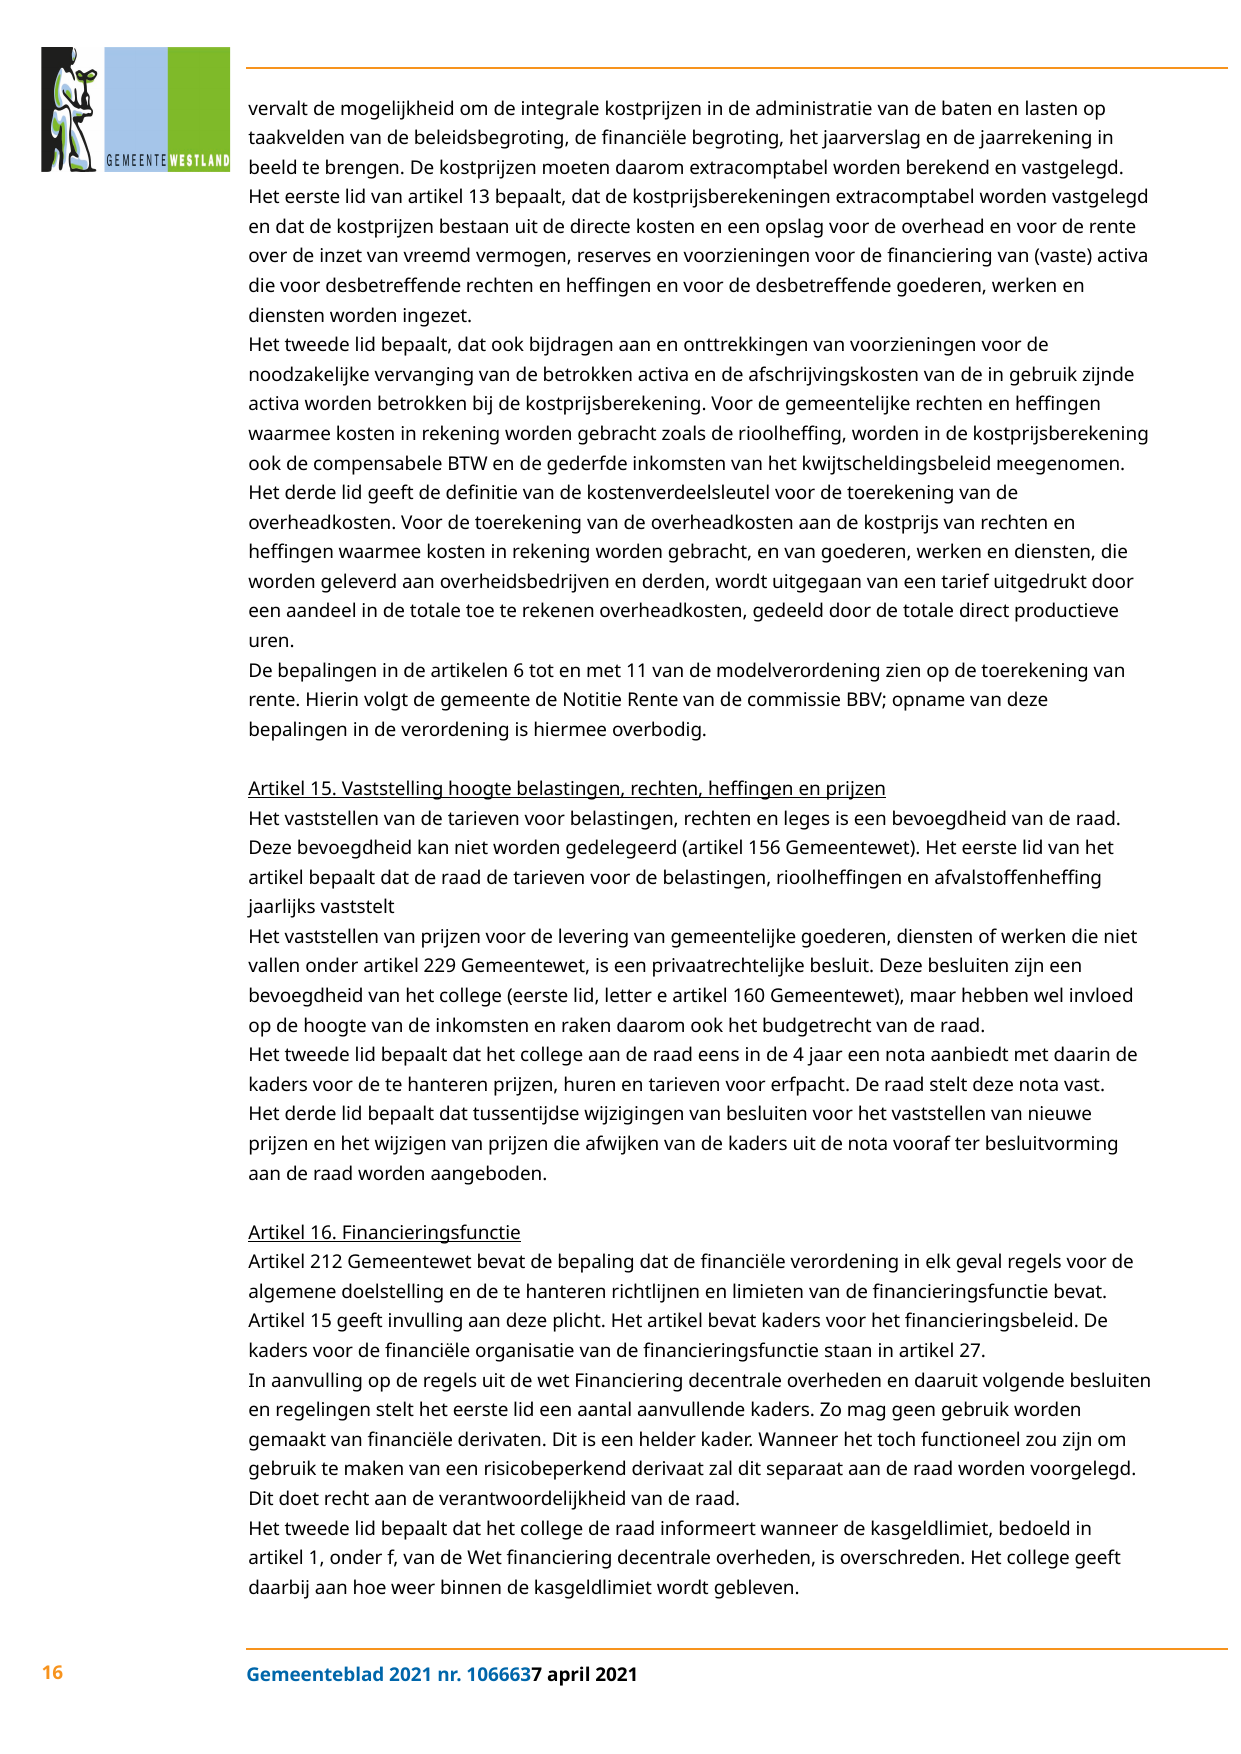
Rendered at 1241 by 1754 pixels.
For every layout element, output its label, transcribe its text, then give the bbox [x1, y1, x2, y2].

text Artikel 212 Gemeentewet bevat de bepaling dat de financiële verordening in elk geval regels voor de algemene doelstelling en de te hanteren richtlijnen en limieten van de financieringsfunctie bevat. Artikel 15 geeft invulling aan deze plicht. Het artikel bevat kaders voor het financieringsbeleid. De kaders voor de financiële organisatie van de financieringsfunctie staan in artikel 27. [248, 1248, 1152, 1363]
picture [41, 47, 231, 172]
text vervalt de mogelijkheid om de integrale kostprijzen in de administratie van de baten en lasten op taakvelden van de beleidsbegroting, de financiële begroting, het jaarverslag en de jaarrekening in beeld te brengen. De kostprijzen moeten daarom extracomptabel worden berekend en vastgelegd. [248, 95, 1152, 180]
text Het tweede lid bepaalt dat het college de raad informeert wanneer de kasgeldlimiet, bedoeld in artikel 1, onder f, van de Wet financiering decentrale overheden, is overschreden. Het college geeft daarbij aan hoe weer binnen de kasgeldlimiet wordt gebleven. [248, 1515, 1152, 1600]
text De bepalingen in de artikelen 6 tot en met 11 van de modelverordening zien op de toerekening van rente. Hierin volgt de gemeente de Notitie Rente van de commissie BBV; opname van deze bepalingen in de verordening is hiermee overbodig. [248, 657, 1152, 742]
text Het tweede lid bepaalt, dat ook bijdragen aan en onttrekkingen van voorzieningen voor de noodzakelijke vervanging van de betrokken activa en de afschrijvingskosten van de in gebruik zijnde activa worden betrokken bij de kostprijsberekening. Voor de gemeentelijke rechten en heffingen waarmee kosten in rekening worden gebracht zoals de rioolheffing, worden in de kostprijsberekening ook de compensabele BTW en de gederfde inkomsten van het kwijtscheldingsbeleid meegenomen. [248, 331, 1152, 476]
text Het derde lid bepaalt dat tussentijdse wijzigingen van besluiten voor het vaststellen van nieuwe prijzen en het wijzigen van prijzen die afwijken van de kaders uit de nota vooraf ter besluitvorming aan de raad worden aangeboden. [248, 1101, 1152, 1186]
text Het vaststellen van de tarieven voor belastingen, rechten en leges is een bevoegdheid van de raad. Deze bevoegdheid kan niet worden gedelegeerd (artikel 156 Gemeentewet). Het eerste lid van het artikel bepaalt dat de raad de tarieven voor de belastingen, rioolheffingen en afvalstoffenheffing jaarlijks vaststelt [248, 805, 1152, 919]
text Het eerste lid van artikel 13 bepaalt, dat de kostprijsberekeningen extracomptabel worden vastgelegd en dat de kostprijzen bestaan uit de directe kosten en een opslag voor de overhead en voor de rente over de inzet van vreemd vermogen, reserves en voorzieningen voor de financiering van (vaste) activa die voor desbetreffende rechten en heffingen en voor de desbetreffende goederen, werken en diensten worden ingezet. [248, 183, 1152, 328]
text Artikel 15. Vaststelling hoogte belastingen, rechten, heffingen en prijzen [248, 775, 1152, 801]
text Het vaststellen van prijzen voor de levering van gemeentelijke goederen, diensten of werken die niet vallen onder artikel 229 Gemeentewet, is een privaatrechtelijke besluit. Deze besluiten zijn een bevoegdheid van het college (eerste lid, letter e artikel 160 Gemeentewet), maar hebben wel invloed op de hoogte van de inkomsten en raken daarom ook het budgetrecht van de raad. [248, 923, 1152, 1038]
text Artikel 16. Financieringsfunctie [248, 1219, 1152, 1245]
text Het derde lid geeft de definitie van de kostenverdeelsleutel voor de toerekening van de overheadkosten. Voor de toerekening van de overheadkosten aan de kostprijs van rechten en heffingen waarmee kosten in rekening worden gebracht, en van goederen, werken en diensten, die worden geleverd aan overheidsbedrijven en derden, wordt uitgegaan van een tarief uitgedrukt door een aandeel in de totale toe te rekenen overheadkosten, gedeeld door de totale direct productieve uren. [248, 479, 1152, 653]
text Het tweede lid bepaalt dat het college aan de raad eens in de 4 jaar een nota aanbiedt met daarin de kaders voor de te hanteren prijzen, huren en tarieven voor erfpacht. De raad stelt deze nota vast. [248, 1041, 1152, 1097]
text In aanvulling op de regels uit de wet Financiering decentrale overheden en daaruit volgende besluiten en regelingen stelt het eerste lid een aantal aanvullende kaders. Zo mag geen gebruik worden gemaakt van financiële derivaten. Dit is een helder kader. Wanneer het toch functioneel zou zijn om gebruik te maken van een risicobeperkend derivaat zal dit separaat aan de raad worden voorgelegd. Dit doet recht aan de verantwoordelijkheid van de raad. [248, 1367, 1152, 1511]
